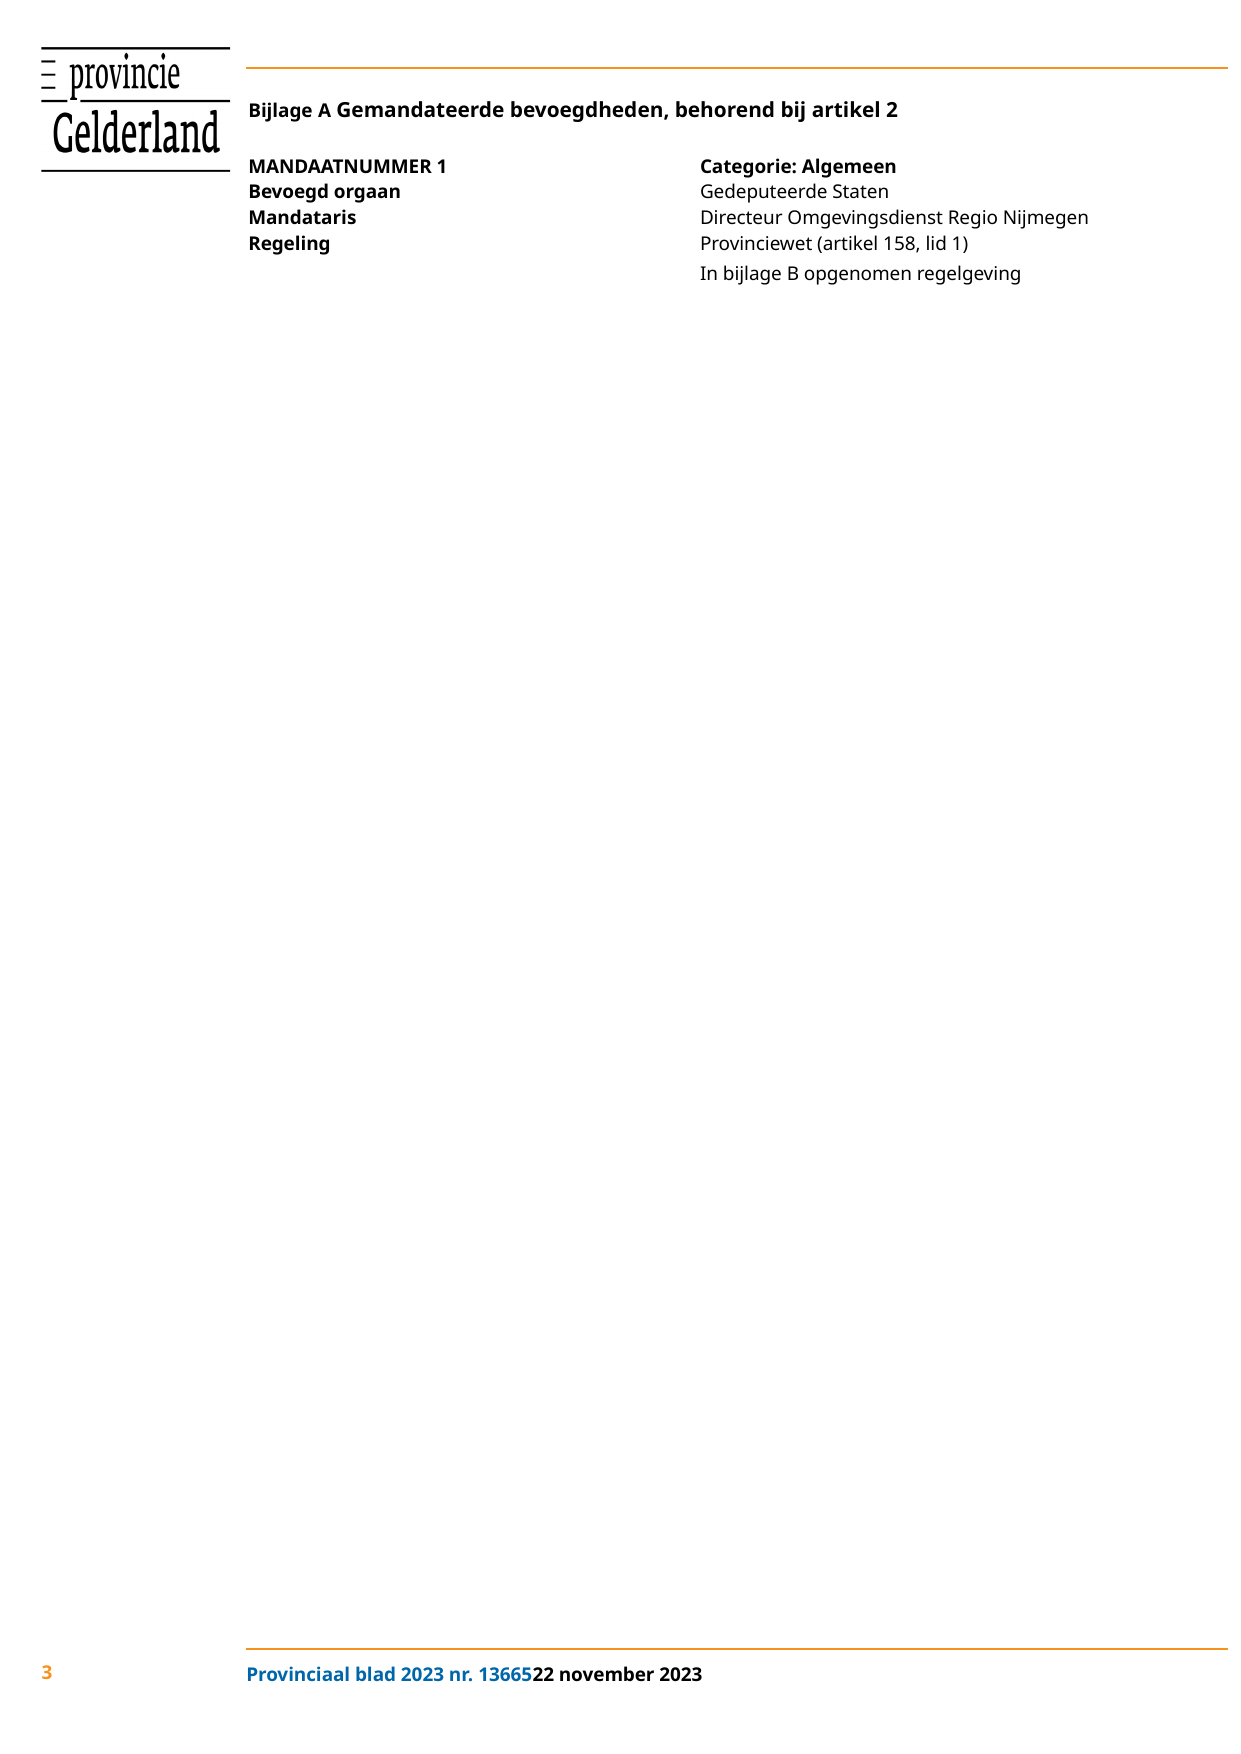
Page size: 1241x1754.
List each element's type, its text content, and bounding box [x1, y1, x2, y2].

table_cell Provinciewet (artikel 158, lid 1) In bijlage B opgenomen regelgeving [700, 230, 1152, 286]
table_header Categorie: Algemeen [700, 153, 1152, 179]
picture [41, 47, 231, 172]
table_header MANDAATNUMMER 1 [248, 153, 700, 179]
text Bijlage A Gemandateerde bevoegdheden, behorend bij artikel 2 [248, 95, 1152, 123]
table_cell Directeur Omgevingsdienst Regio Nijmegen [700, 205, 1152, 230]
table_cell Regeling [248, 230, 700, 286]
table_cell Bevoegd orgaan [248, 179, 700, 204]
table_cell Mandataris [248, 205, 700, 230]
table_cell Gedeputeerde Staten [700, 179, 1152, 204]
